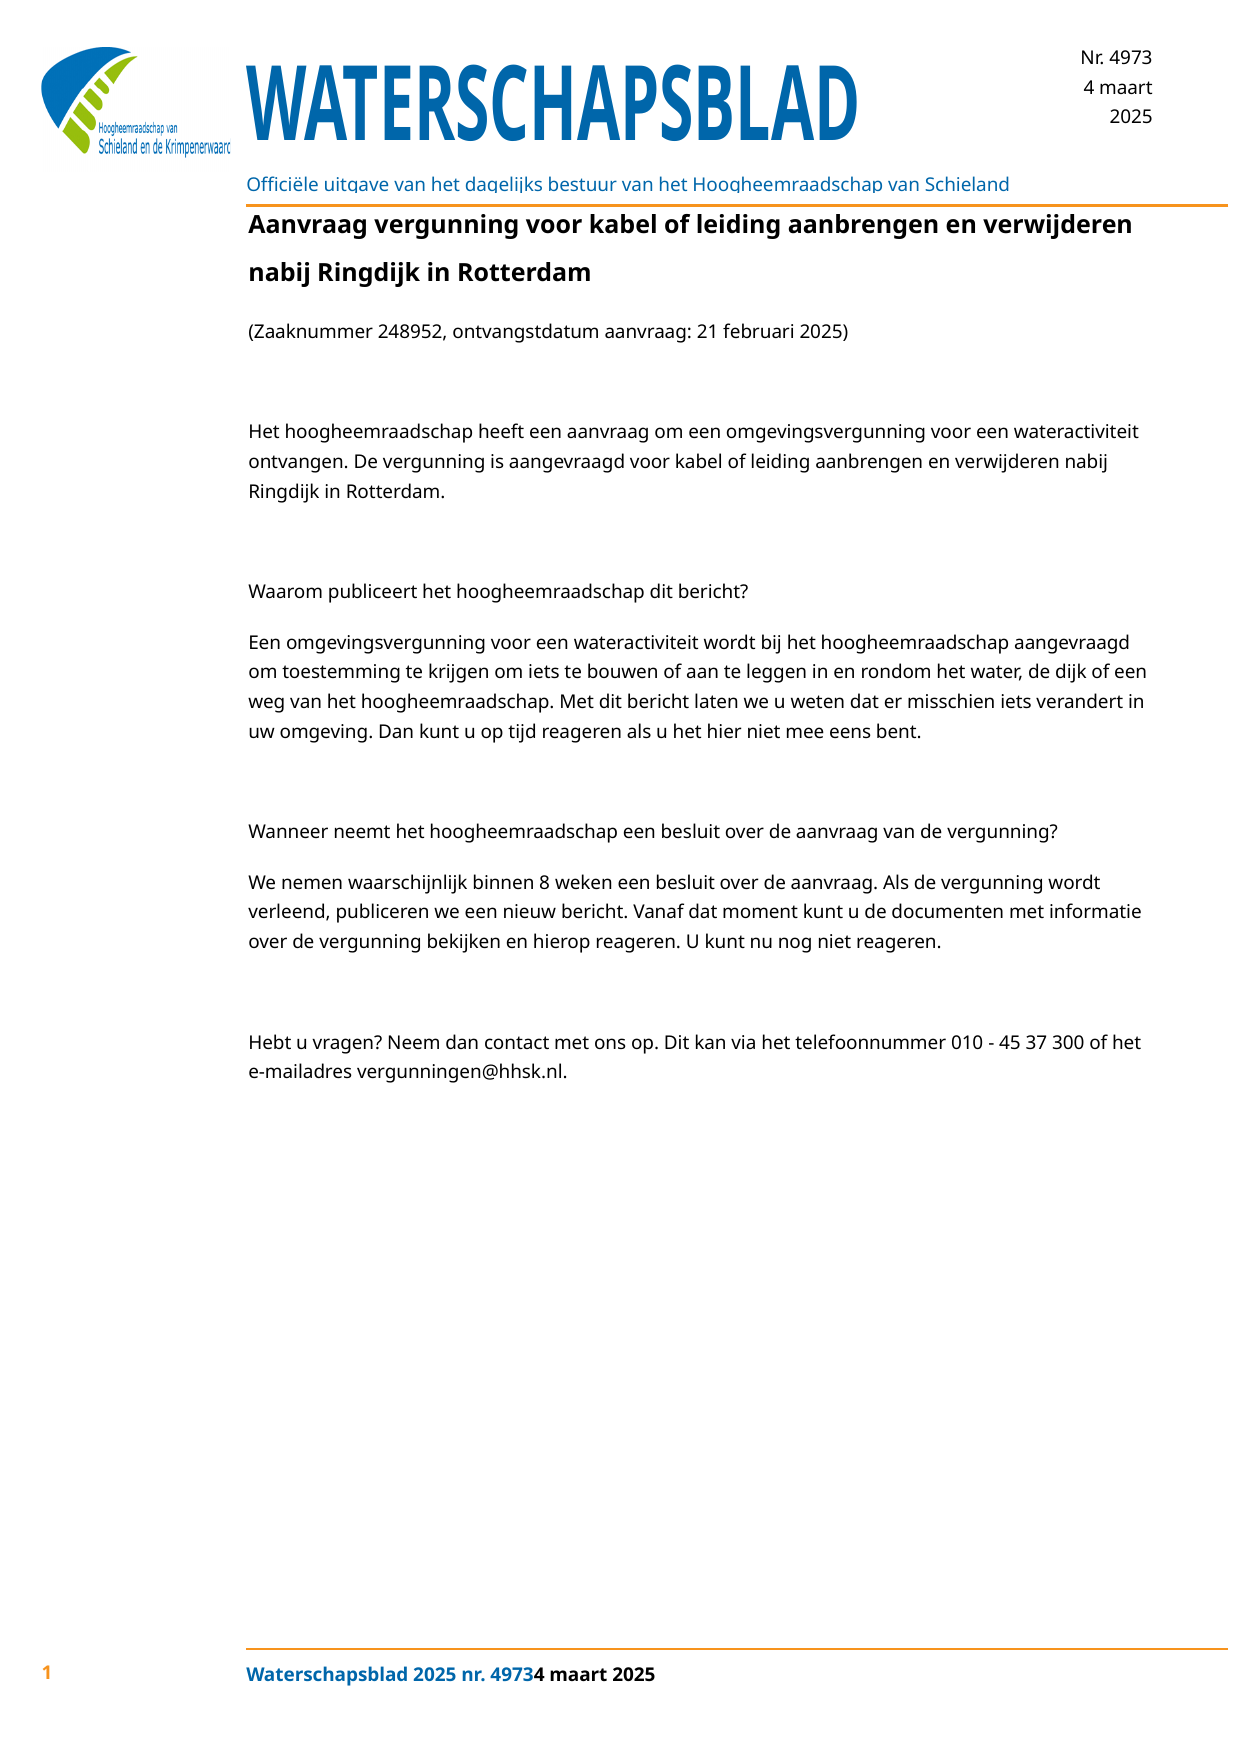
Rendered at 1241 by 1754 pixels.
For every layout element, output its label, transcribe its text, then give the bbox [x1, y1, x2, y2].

text We nemen waarschijnlijk binnen 8 weken een besluit over de aanvraag. Als de vergunning wordt verleend, publiceren we een nieuw bericht. Vanaf dat moment kunt u de documenten met informatie over de vergunning bekijken en hierop reageren. U kunt nu nog niet reageren. [248, 869, 1152, 954]
text Waarom publiceert het hoogheemraadschap dit bericht? [248, 579, 1152, 604]
text Hebt u vragen? Neem dan contact met ons op. Dit kan via het telefoonnummer 010 - 45 37 300 of het e-mailadres vergunningen@hhsk.nl. [248, 1029, 1152, 1084]
text (Zaaknummer 248952, ontvangstdatum aanvraag: 21 februari 2025) [248, 318, 1152, 344]
text Aanvraag vergunning voor kabel of leiding aanbrengen en verwijderen nabij Ringdijk in Rotterdam [248, 207, 1152, 288]
text Wanneer neemt het hoogheemraadschap een besluit over de aanvraag van de vergunning? [248, 819, 1152, 844]
text Een omgevingsvergunning voor een wateractiviteit wordt bij het hoogheemraadschap aangevraagd om toestemming te krijgen om iets te bouwen of aan te leggen in en rondom het water, de dijk of een weg van het hoogheemraadschap. Met dit bericht laten we u weten dat er misschien iets verandert in uw omgeving. Dan kunt u op tijd reageren als u het hier niet mee eens bent. [248, 629, 1152, 744]
picture [41, 47, 231, 172]
text Het hoogheemraadschap heeft een aanvraag om een omgevingsvergunning voor een wateractiviteit ontvangen. De vergunning is aangevraagd voor kabel of leiding aanbrengen en verwijderen nabij Ringdijk in Rotterdam. [248, 419, 1152, 504]
